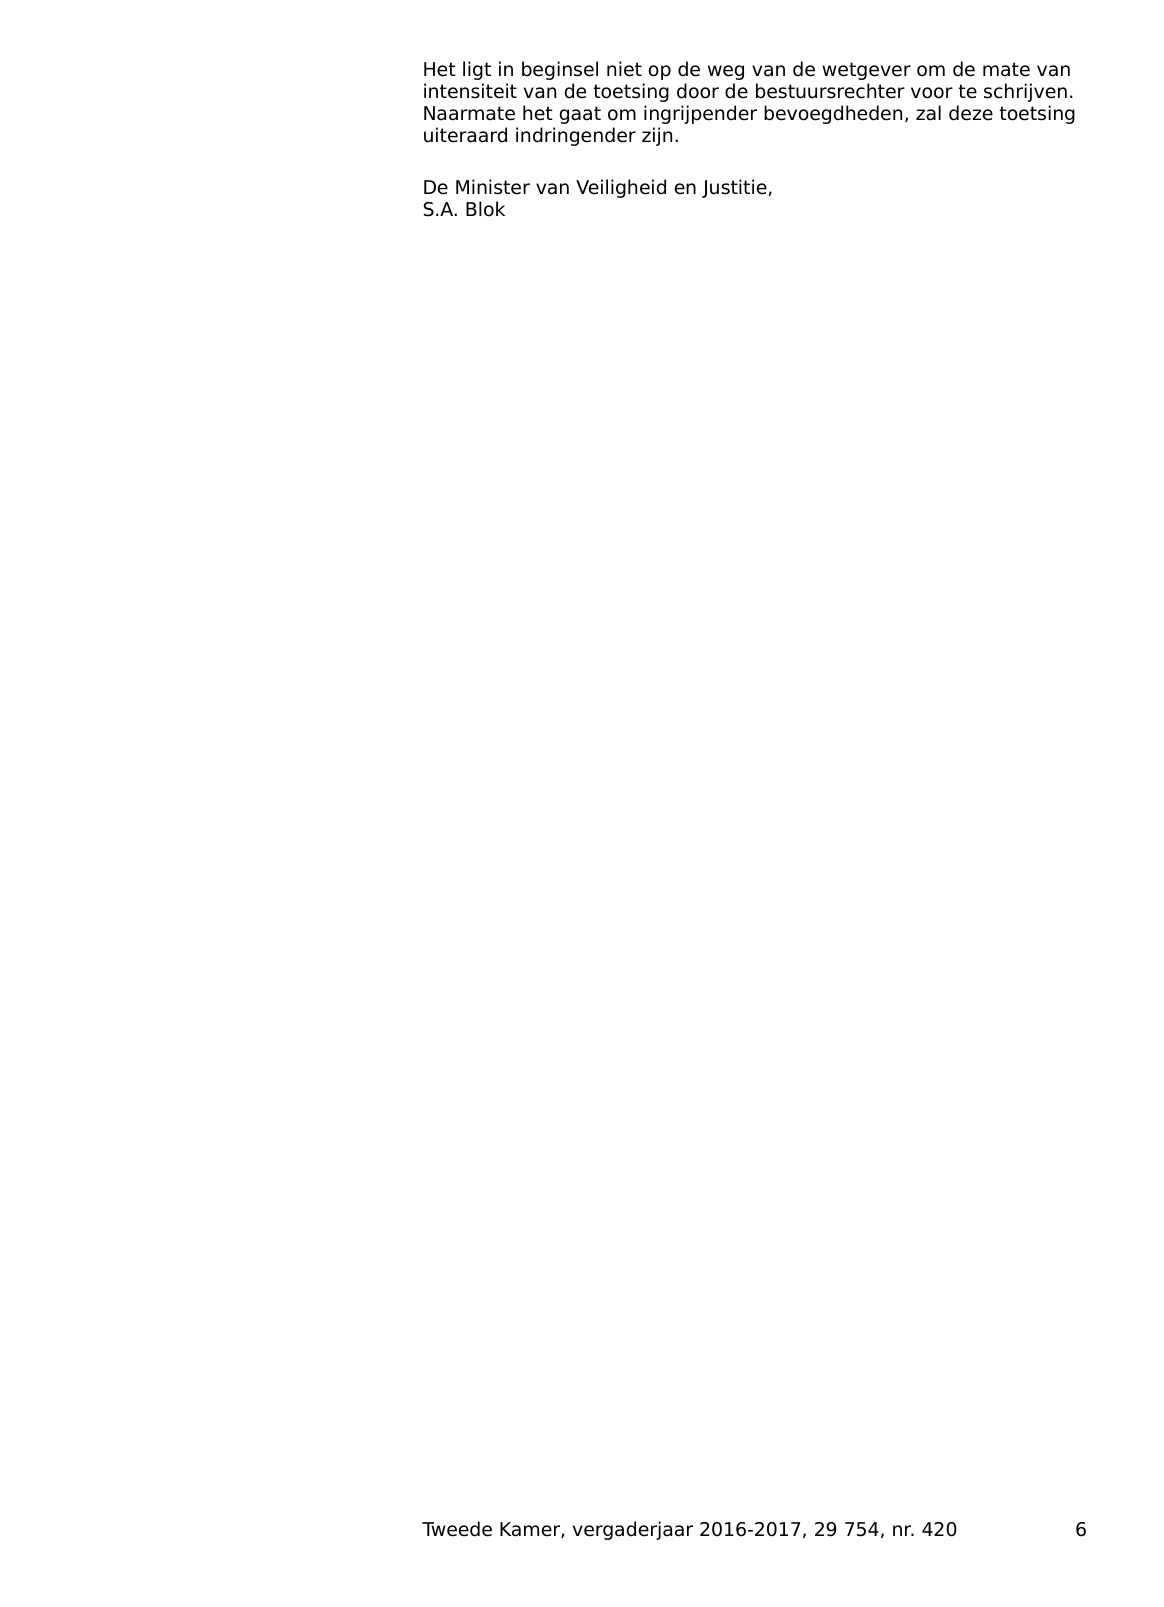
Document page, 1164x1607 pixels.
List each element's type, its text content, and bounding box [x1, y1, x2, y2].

text De Minister van Veiligheid en Justitie, S.A. Blok [422, 177, 1087, 221]
text Het ligt in beginsel niet op de weg van de wetgever om de mate van intensiteit van de toetsing door de bestuursrechter voor te schrijven. Naarmate het gaat om ingrijpender bevoegdheden, zal deze toetsing uiteraard indringender zijn. [422, 59, 1087, 147]
